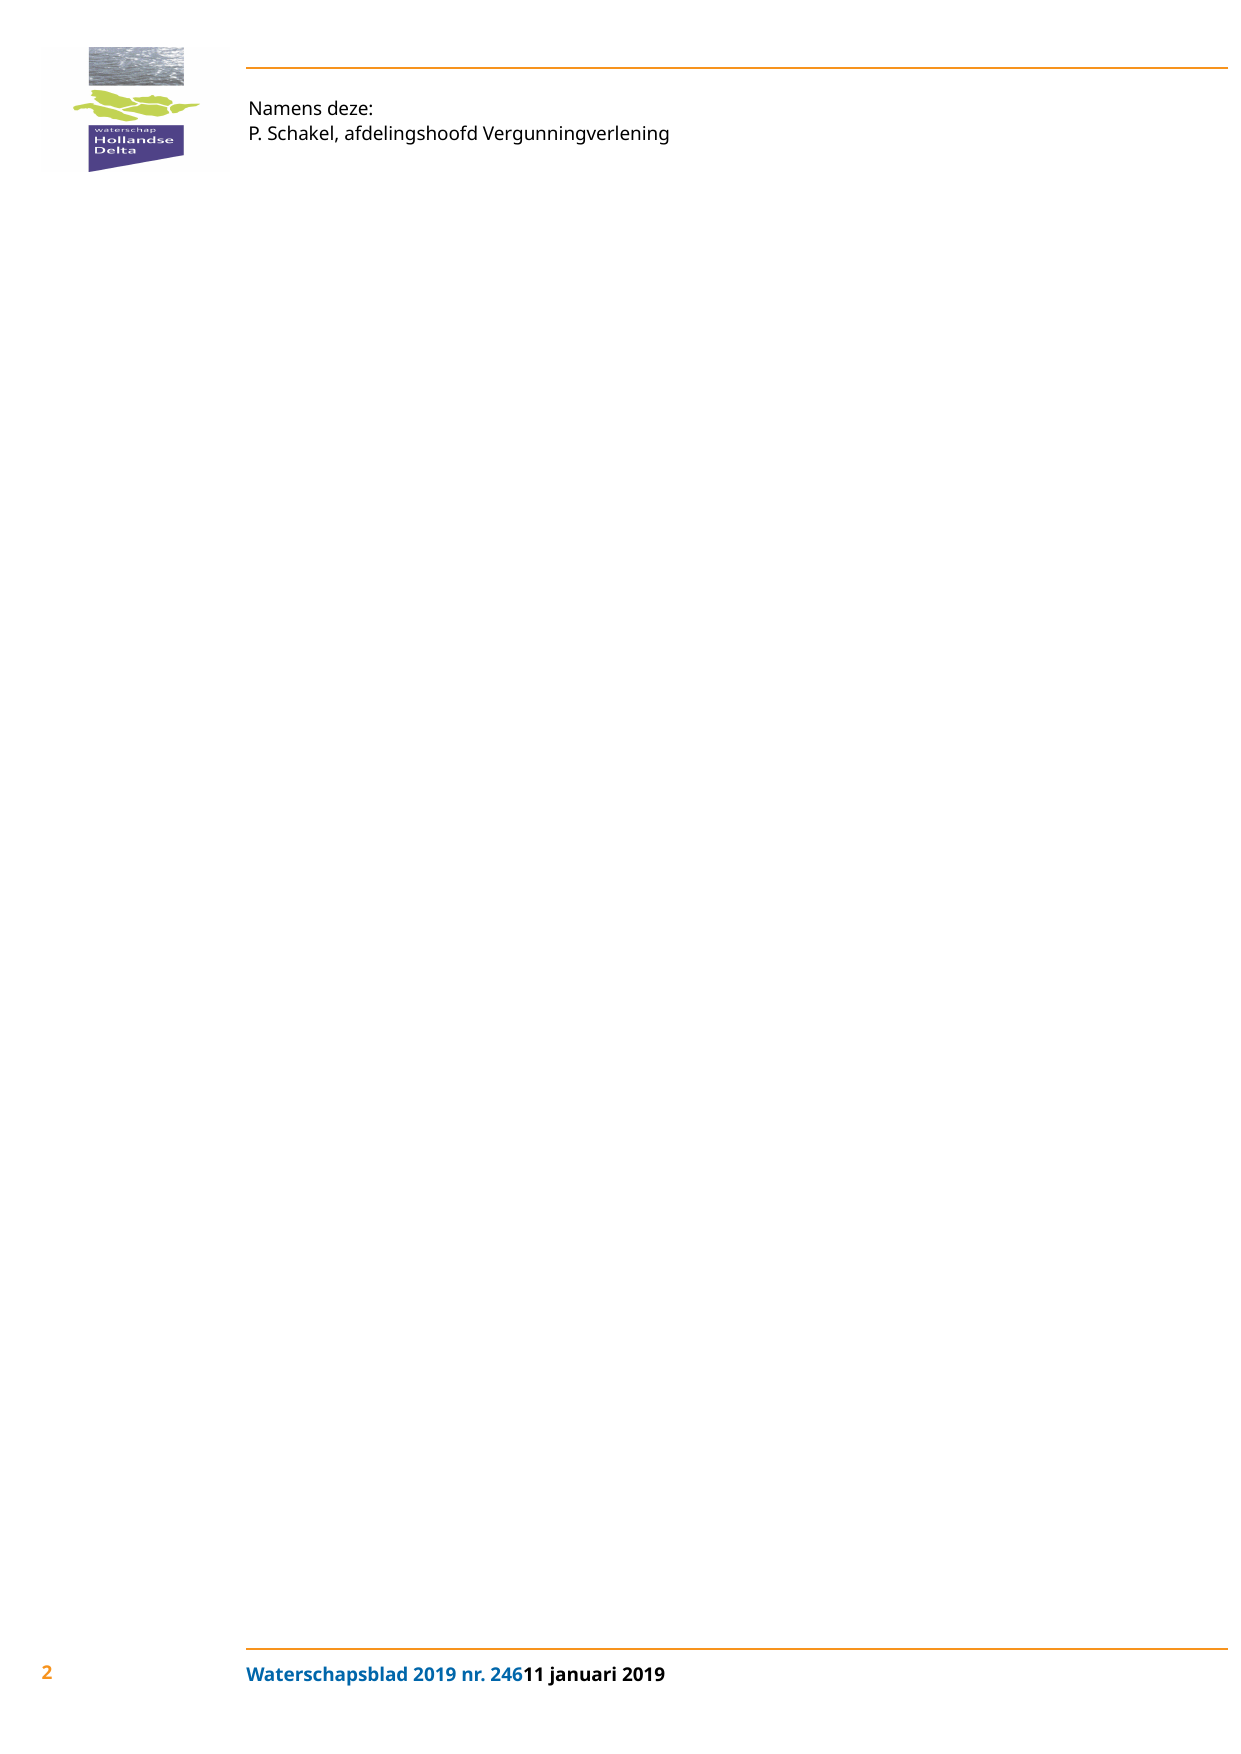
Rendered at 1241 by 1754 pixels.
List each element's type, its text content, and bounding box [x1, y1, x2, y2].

picture [41, 47, 231, 172]
text P. Schakel, afdelingshoofd Vergunningverlening [248, 121, 1152, 146]
text Namens deze: [248, 95, 1152, 121]
